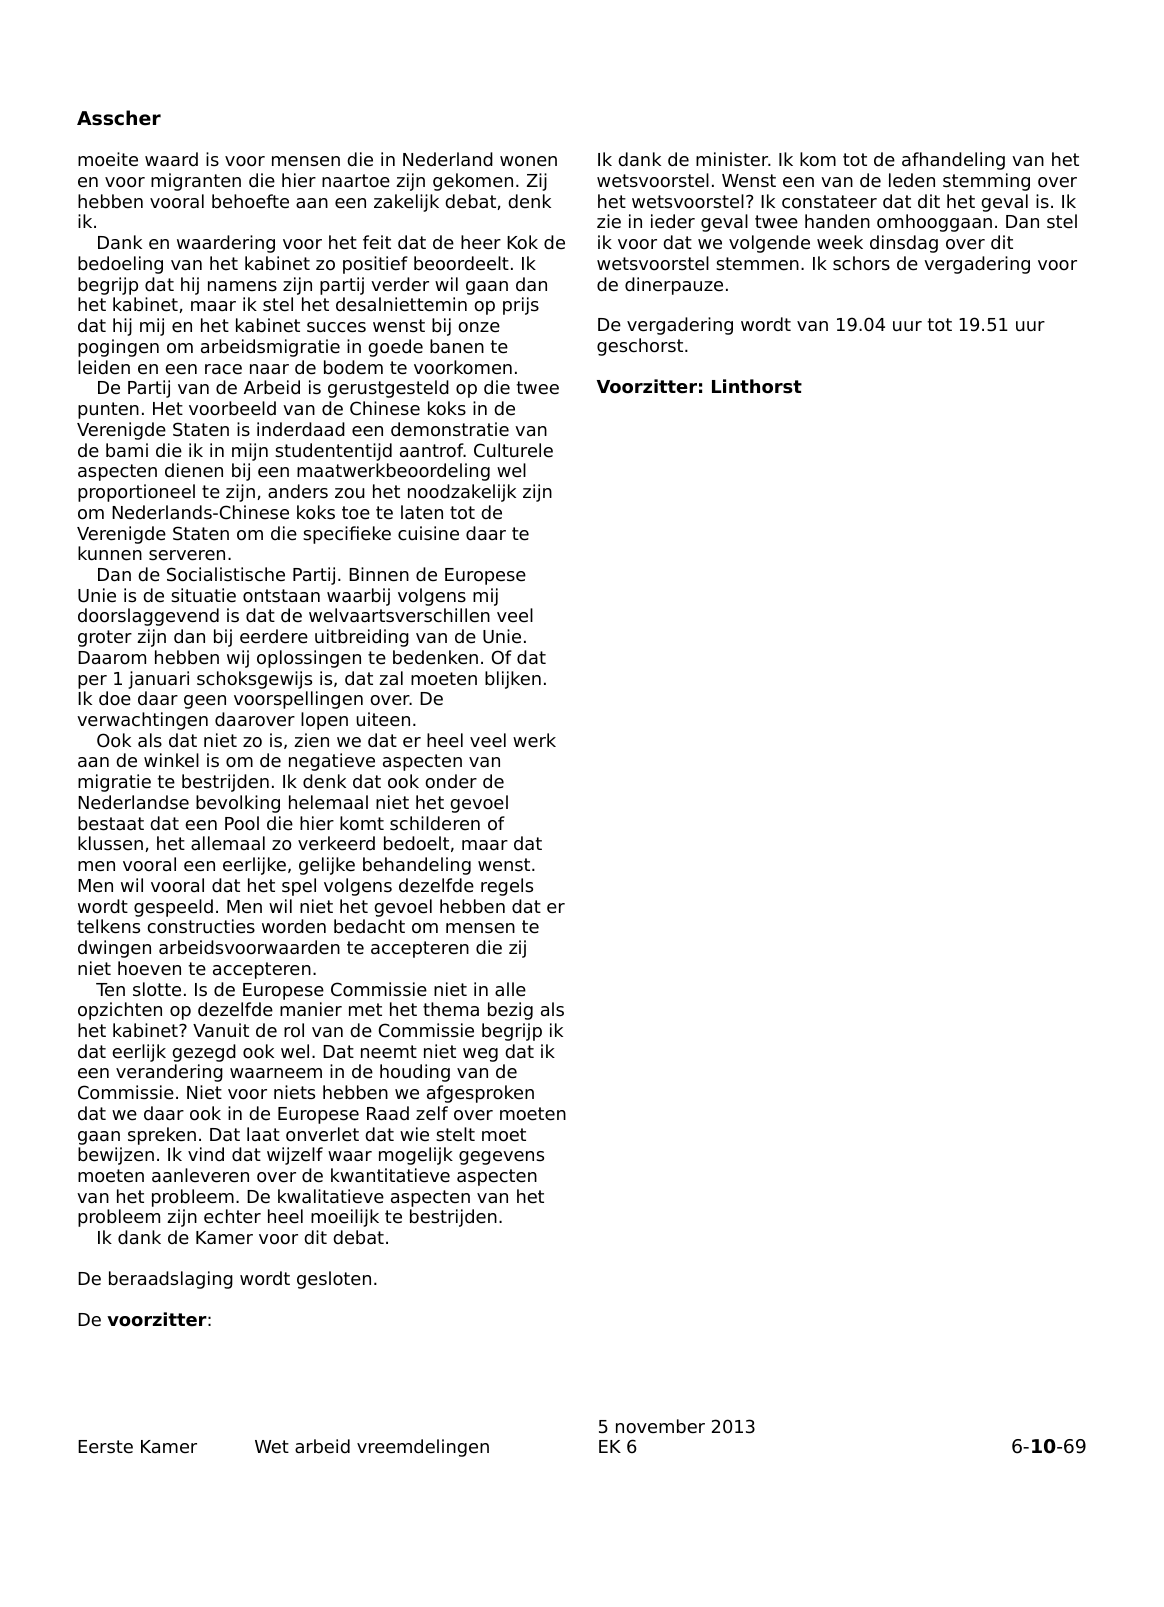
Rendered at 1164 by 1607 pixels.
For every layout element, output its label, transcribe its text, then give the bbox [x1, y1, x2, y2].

text De vergadering wordt van 19.04 uur tot 19.51 uur geschorst. [596, 315, 1087, 357]
text Voorzitter: Linthorst [596, 377, 1087, 397]
text Ik dank de minister. Ik kom tot de afhandeling van het wetsvoorstel. Wenst een van de leden stemming over het wetsvoorstel? Ik constateer dat dit het geval is. Ik zie in ieder geval twee handen omhooggaan. Dan stel ik voor dat we volgende week dinsdag over dit wetsvoorstel stemmen. Ik schors de vergadering voor de dinerpauze. [596, 150, 1087, 295]
text De Partij van de Arbeid is gerustgesteld op die twee punten. Het voorbeeld van de Chinese koks in de Verenigde Staten is inderdaad een demonstratie van de bami die ik in mijn studententijd aantrof. Culturele aspecten dienen bij een maatwerkbeoordeling wel proportioneel te zijn, anders zou het noodzakelijk zijn om Nederlands-Chinese koks toe te laten tot de Verenigde Staten om die specifieke cuisine daar te kunnen serveren. [77, 378, 567, 565]
text Dank en waardering voor het feit dat de heer Kok de bedoeling van het kabinet zo positief beoordeelt. Ik begrijp dat hij namens zijn partij verder wil gaan dan het kabinet, maar ik stel het desalniettemin op prijs dat hij mij en het kabinet succes wenst bij onze pogingen om arbeidsmigratie in goede banen te leiden en een race naar de bodem te voorkomen. [77, 233, 567, 378]
text Ik dank de Kamer voor dit debat. [77, 1228, 567, 1249]
text De beraadslaging wordt gesloten. [77, 1269, 567, 1289]
text Ten slotte. Is de Europese Commissie niet in alle opzichten op dezelfde manier met het thema bezig als het kabinet? Vanuit de rol van de Commissie begrijp ik dat eerlijk gezegd ook wel. Dat neemt niet weg dat ik een verandering waarneem in de houding van de Commissie. Niet voor niets hebben we afgesproken dat we daar ook in de Europese Raad zelf over moeten gaan spreken. Dat laat onverlet dat wie stelt moet bewijzen. Ik vind dat wijzelf waar mogelijk gegevens moeten aanleveren over de kwantitatieve aspecten van het probleem. De kwalitatieve aspecten van het probleem zijn echter heel moeilijk te bestrijden. [77, 979, 567, 1228]
text Ook als dat niet zo is, zien we dat er heel veel werk aan de winkel is om de negatieve aspecten van migratie te bestrijden. Ik denk dat ook onder de Nederlandse bevolking helemaal niet het gevoel bestaat dat een Pool die hier komt schilderen of klussen, het allemaal zo verkeerd bedoelt, maar dat men vooral een eerlijke, gelijke behandeling wenst. Men wil vooral dat het spel volgens dezelfde regels wordt gespeeld. Men wil niet het gevoel hebben dat er telkens constructies worden bedacht om mensen te dwingen arbeidsvoorwaarden te accepteren die zij niet hoeven te accepteren. [77, 731, 567, 979]
text Dan de Socialistische Partij. Binnen de Europese Unie is de situatie ontstaan waarbij volgens mij doorslaggevend is dat de welvaartsverschillen veel groter zijn dan bij eerdere uitbreiding van de Unie. Daarom hebben wij oplossingen te bedenken. Of dat per 1 januari schoksgewijs is, dat zal moeten blijken. Ik doe daar geen voorspellingen over. De verwachtingen daarover lopen uiteen. [77, 565, 567, 731]
text De voorzitter: [77, 1309, 567, 1330]
text moeite waard is voor mensen die in Nederland wonen en voor migranten die hier naartoe zijn gekomen. Zij hebben vooral behoefte aan een zakelijk debat, denk ik. [77, 150, 567, 233]
